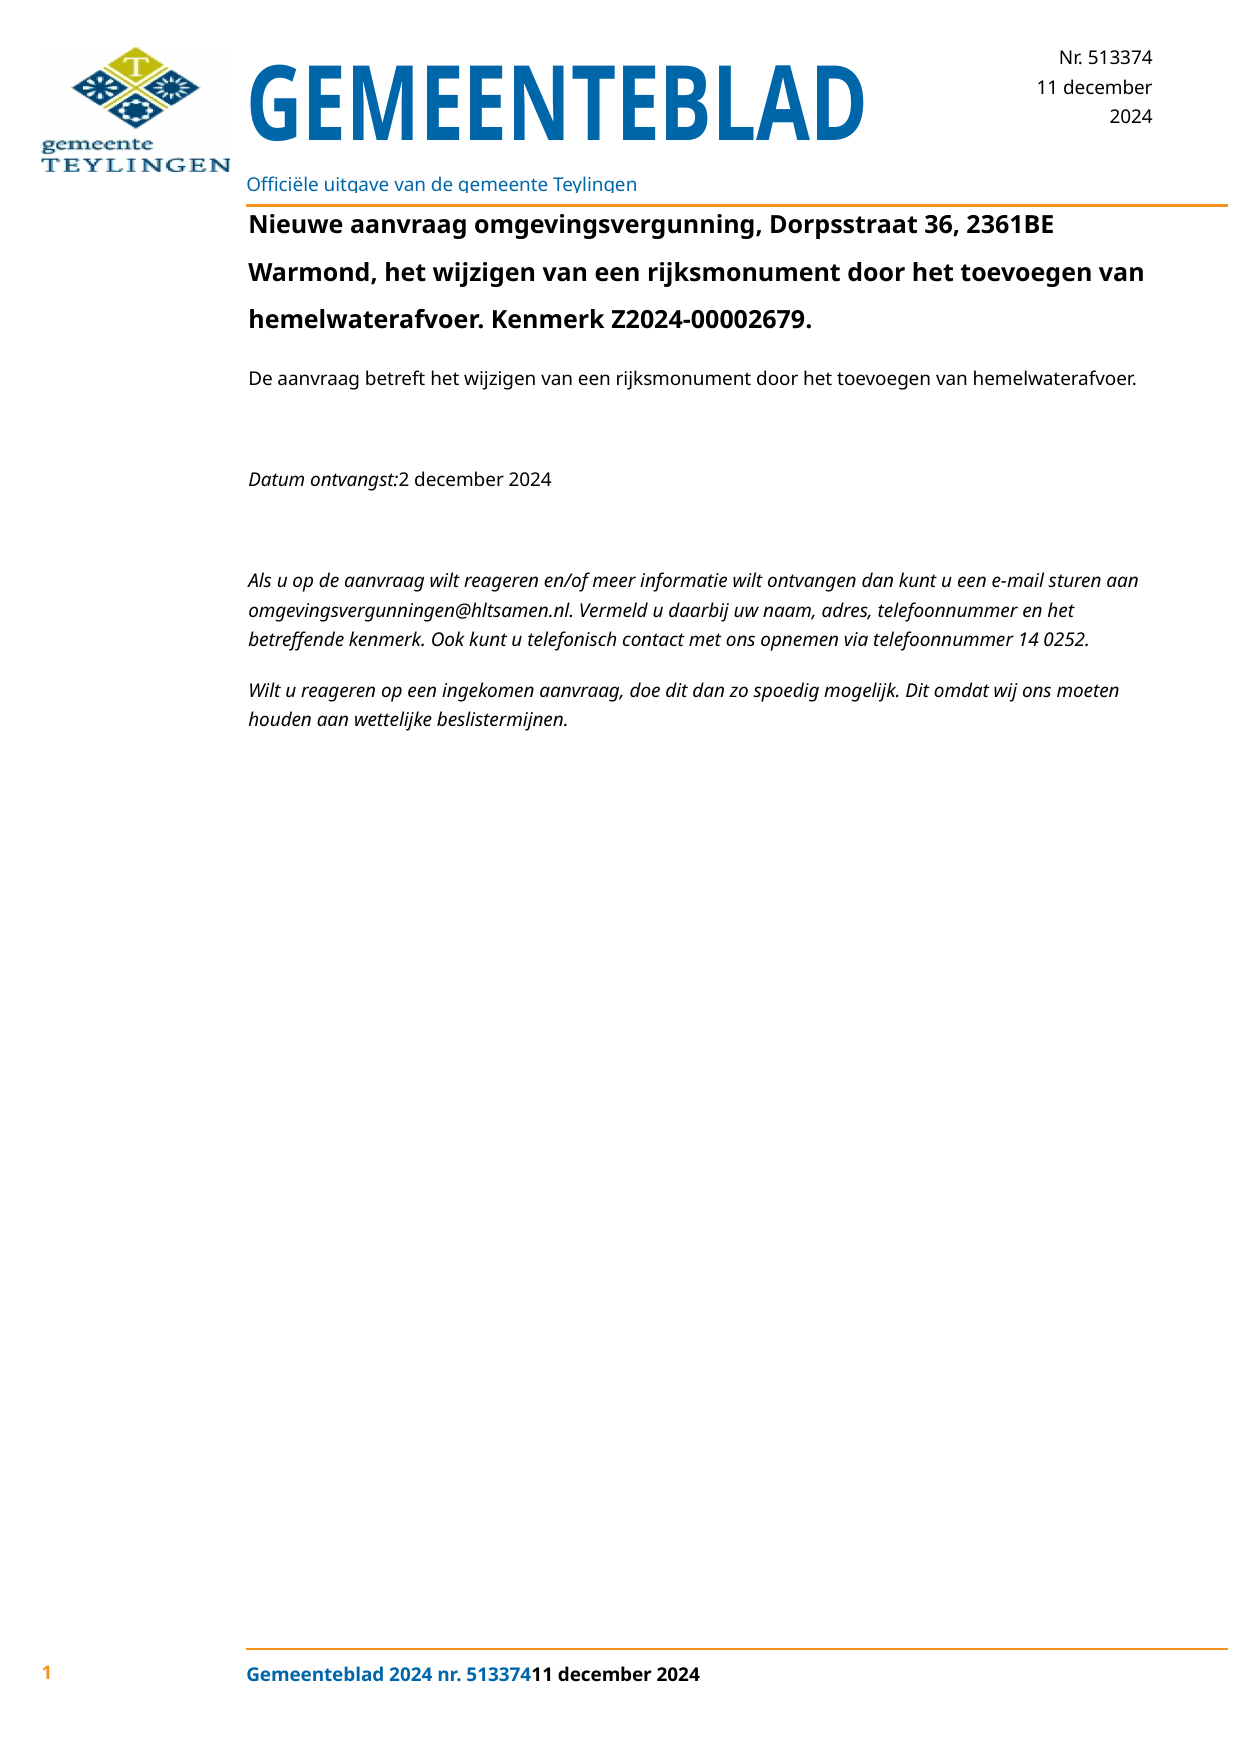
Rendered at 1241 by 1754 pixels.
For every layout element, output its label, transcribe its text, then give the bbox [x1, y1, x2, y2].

picture [41, 47, 231, 172]
text Wilt u reageren op een ingekomen aanvraag, doe dit dan zo spoedig mogelijk. Dit omdat wij ons moeten houden aan wettelijke beslistermijnen. [248, 677, 1152, 732]
text De aanvraag betreft het wijzigen van een rijksmonument door het toevoegen van hemelwaterafvoer. [248, 366, 1152, 391]
text Nieuwe aanvraag omgevingsvergunning, Dorpsstraat 36, 2361BE Warmond, het wijzigen van een rijksmonument door het toevoegen van hemelwaterafvoer. Kenmerk Z2024-00002679. [248, 207, 1152, 336]
text Datum ontvangst:2 december 2024 [248, 466, 1152, 492]
text Als u op de aanvraag wilt reageren en/of meer informatie wilt ontvangen dan kunt u een e-mail sturen aan omgevingsvergunningen@hltsamen.nl. Vermeld u daarbij uw naam, adres, telefoonnummer en het betreffende kenmerk. Ook kunt u telefonisch contact met ons opnemen via telefoonnummer 14 0252. [248, 567, 1152, 652]
